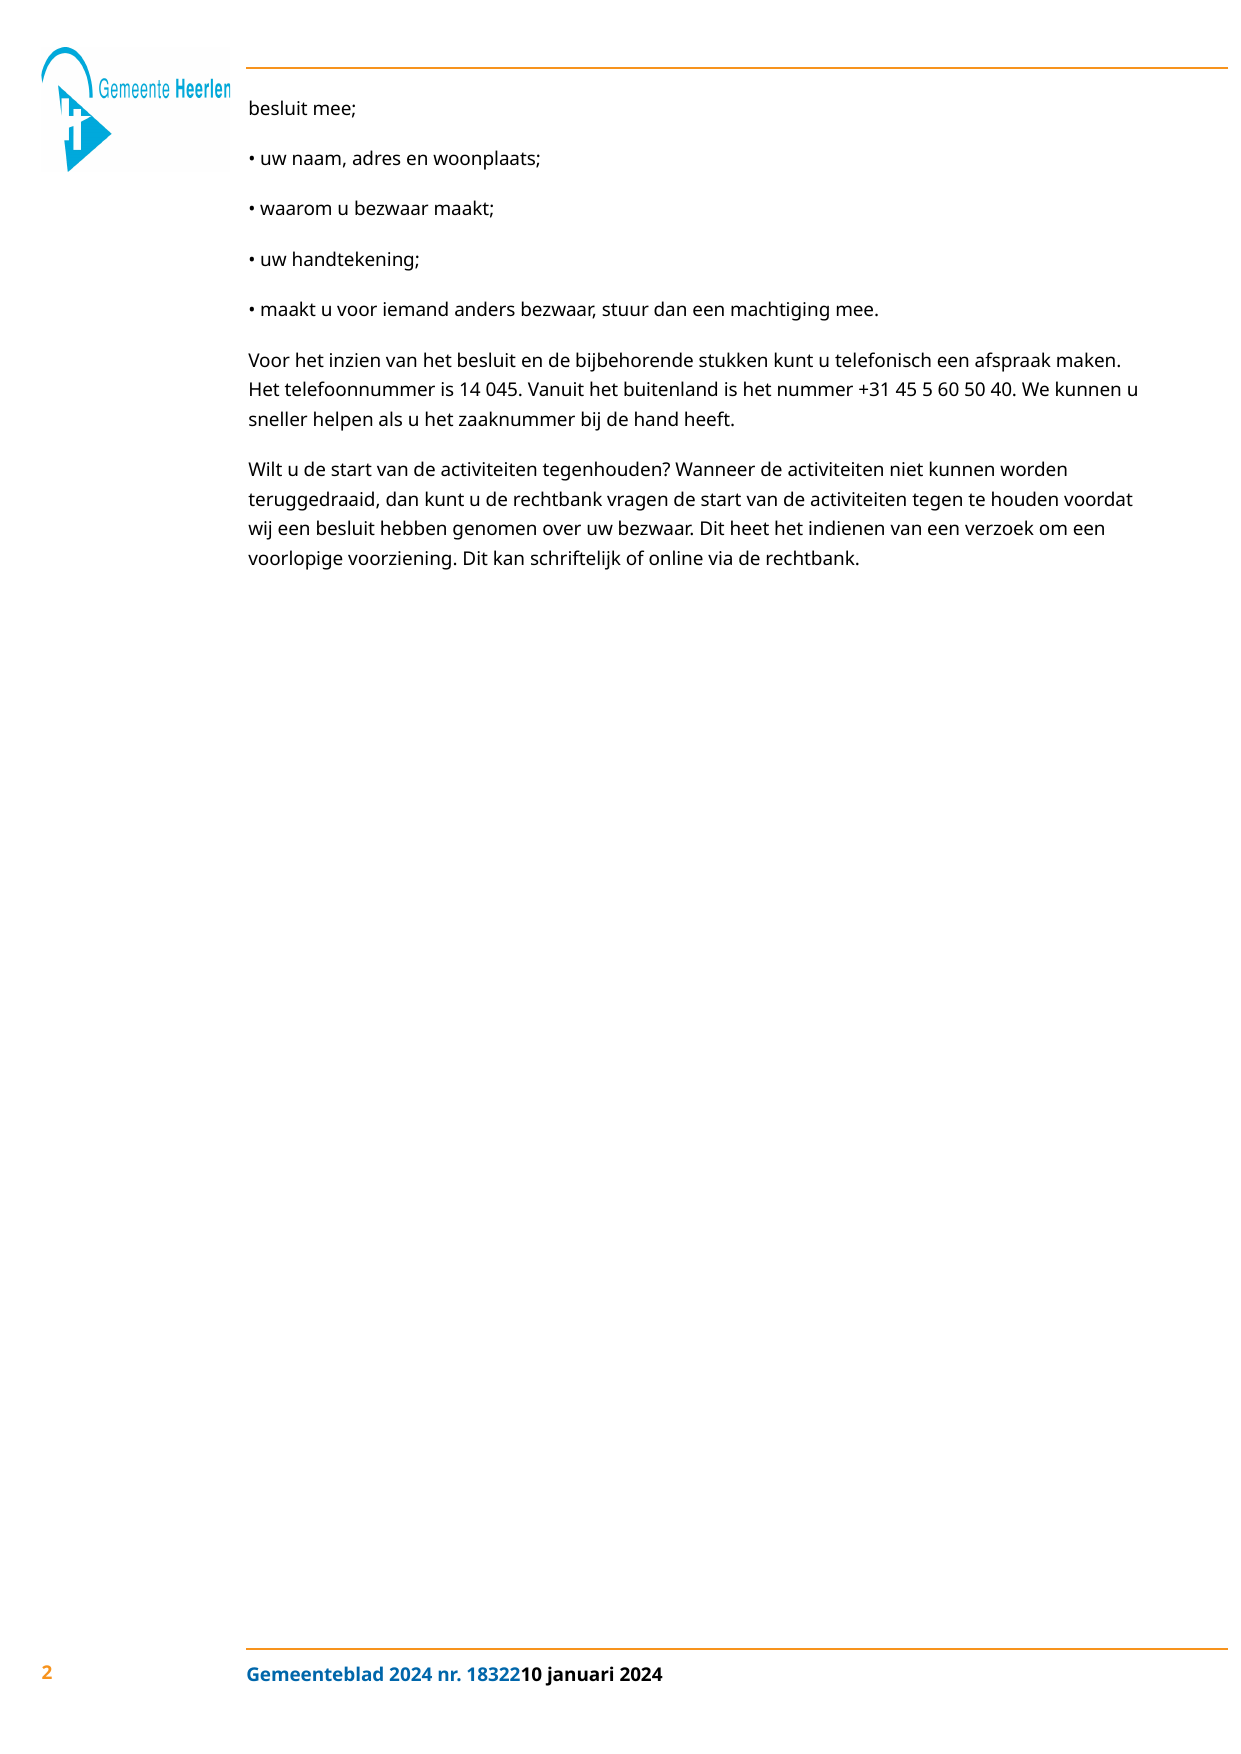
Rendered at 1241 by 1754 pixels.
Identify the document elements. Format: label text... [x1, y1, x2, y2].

text • waarom u bezwaar maakt; [248, 196, 1152, 221]
picture [41, 47, 59, 70]
picture [41, 47, 231, 172]
text Voor het inzien van het besluit en de bijbehorende stukken kunt u telefonisch een afspraak maken. Het telefoonnummer is 14 045. Vanuit het buitenland is het nummer +31 45 5 60 50 40. We kunnen u sneller helpen als u het zaaknummer bij de hand heeft. [248, 347, 1152, 432]
text • maakt u voor iemand anders bezwaar, stuur dan een machtiging mee. [248, 296, 1152, 322]
text • uw naam, adres en woonplaats; [248, 145, 1152, 171]
text Wilt u de start van de activiteiten tegenhouden? Wanneer de activiteiten niet kunnen worden teruggedraaid, dan kunt u de rechtbank vragen de start van de activiteiten tegen te houden voordat wij een besluit hebben genomen over uw bezwaar. Dit heet het indienen van een verzoek om een voorlopige voorziening. Dit kan schriftelijk of online via de rechtbank. [248, 456, 1152, 571]
text • uw handtekening; [248, 246, 1152, 272]
text besluit mee; [248, 95, 1152, 121]
